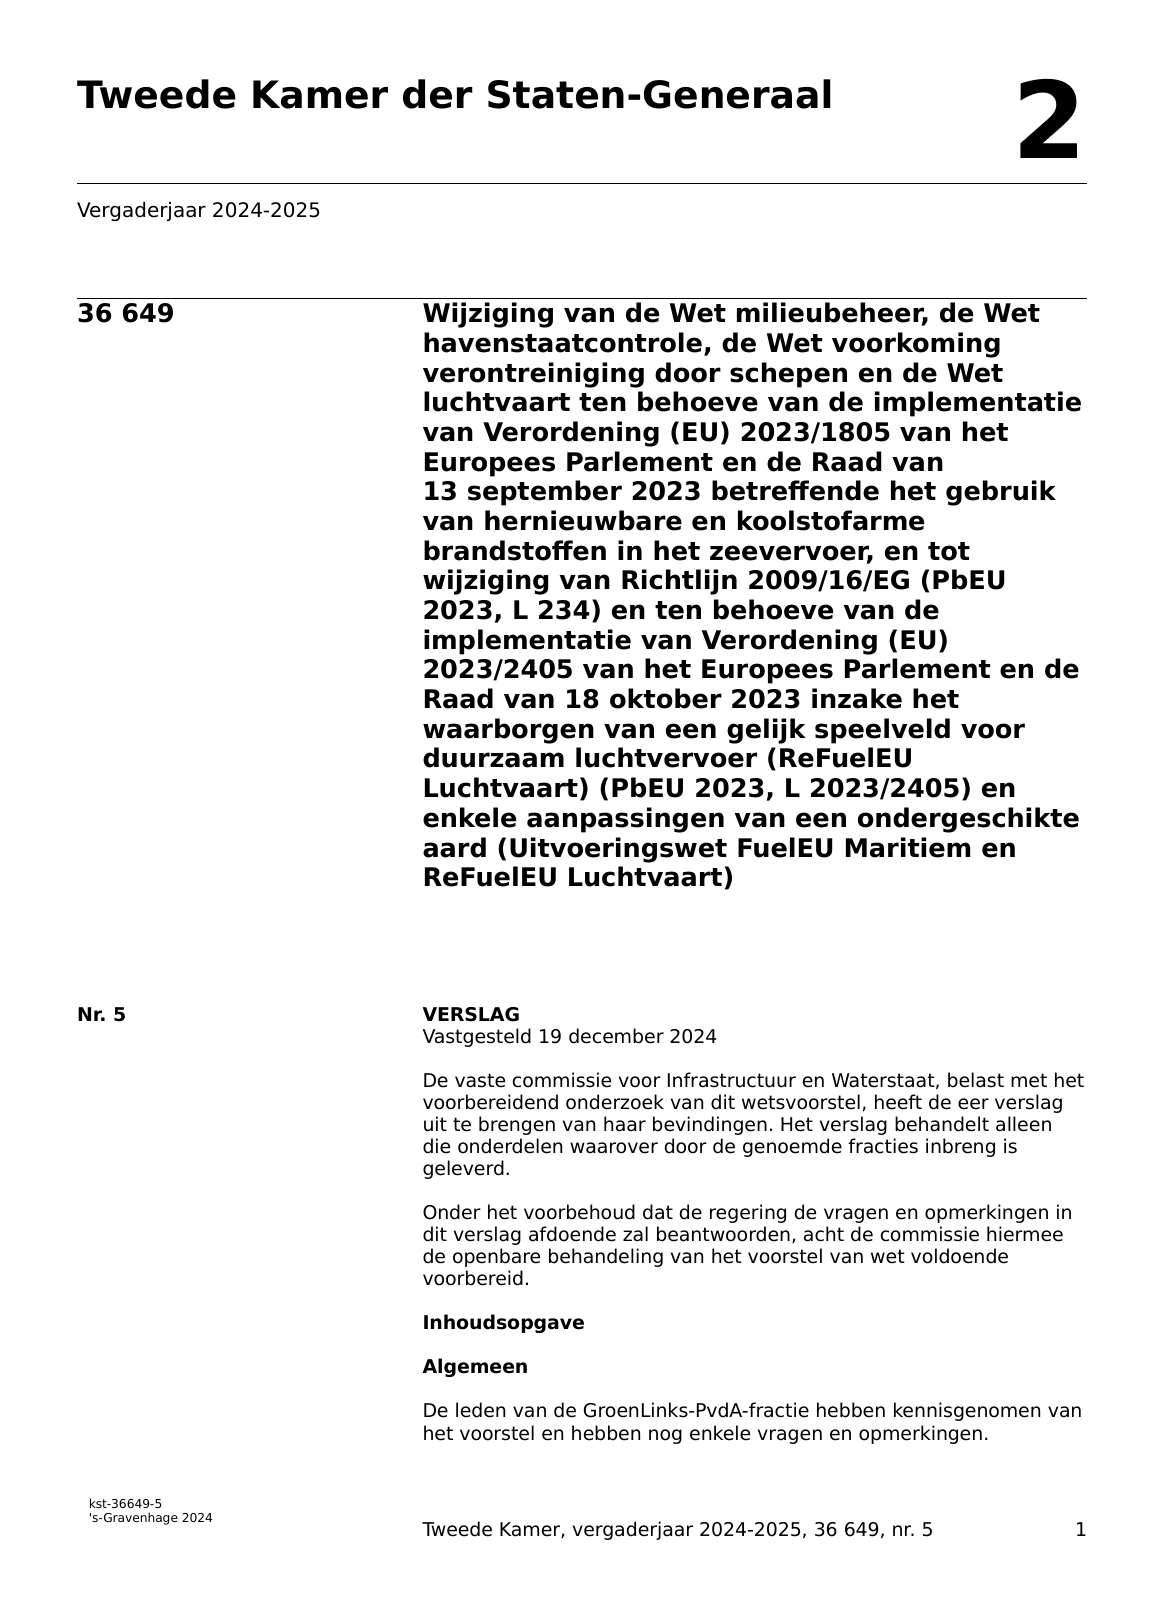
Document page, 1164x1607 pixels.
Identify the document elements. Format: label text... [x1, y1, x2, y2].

text De vaste commissie voor Infrastructuur en Waterstaat, belast met het voorbereidend onderzoek van dit wetsvoorstel, heeft de eer verslag uit te brengen van haar bevindingen. Het verslag behandelt alleen die onderdelen waarover door de genoemde fracties inbreng is geleverd. [422, 1070, 1087, 1180]
subtitle Nr. 5 VERSLAG [77, 1004, 1087, 1026]
table_header 2 [886, 59, 1087, 183]
text 's-Gravenhage 2024 [88, 1511, 323, 1525]
subtitle 36 649 Wijziging van de Wet milieubeheer, de Wet havenstaatcontrole, de Wet voorkoming verontreiniging door schepen en de Wet luchtvaart ten behoeve van de implementatie van Verordening (EU) 2023/1805 van het Europees Parlement en de Raad van 13 september 2023 betreffende het gebruik van hernieuwbare en koolstofarme brandstoffen in het zeevervoer, en tot wijziging van Richtlijn 2009/16/EG (PbEU 2023, L 234) en ten behoeve van de implementatie van Verordening (EU) 2023/2405 van het Europees Parlement en de Raad van 18 oktober 2023 inzake het waarborgen van een gelijk speelveld voor duurzaam luchtvervoer (ReFuelEU Luchtvaart) (PbEU 2023, L 2023/2405) en enkele aanpassingen van een ondergeschikte aard (Uitvoeringswet FuelEU Maritiem en ReFuelEU Luchtvaart) [77, 299, 1087, 893]
text kst-36649-5 [88, 1497, 323, 1511]
text Onder het voorbehoud dat de regering de vragen en opmerkingen in dit verslag afdoende zal beantwoorden, acht de commissie hiermee de openbare behandeling van het voorstel van wet voldoende voorbereid. [422, 1202, 1087, 1290]
text Vastgesteld 19 december 2024 [422, 1026, 1087, 1048]
text De leden van de GroenLinks-PvdA-fractie hebben kennisgenomen van het voorstel en hebben nog enkele vragen en opmerkingen. [422, 1400, 1087, 1444]
table_cell Vergaderjaar 2024-2025 [77, 184, 1087, 298]
table_header Tweede Kamer der Staten-Generaal [77, 59, 886, 183]
subtitle Algemeen [422, 1356, 1087, 1378]
subtitle Inhoudsopgave [422, 1312, 1087, 1334]
